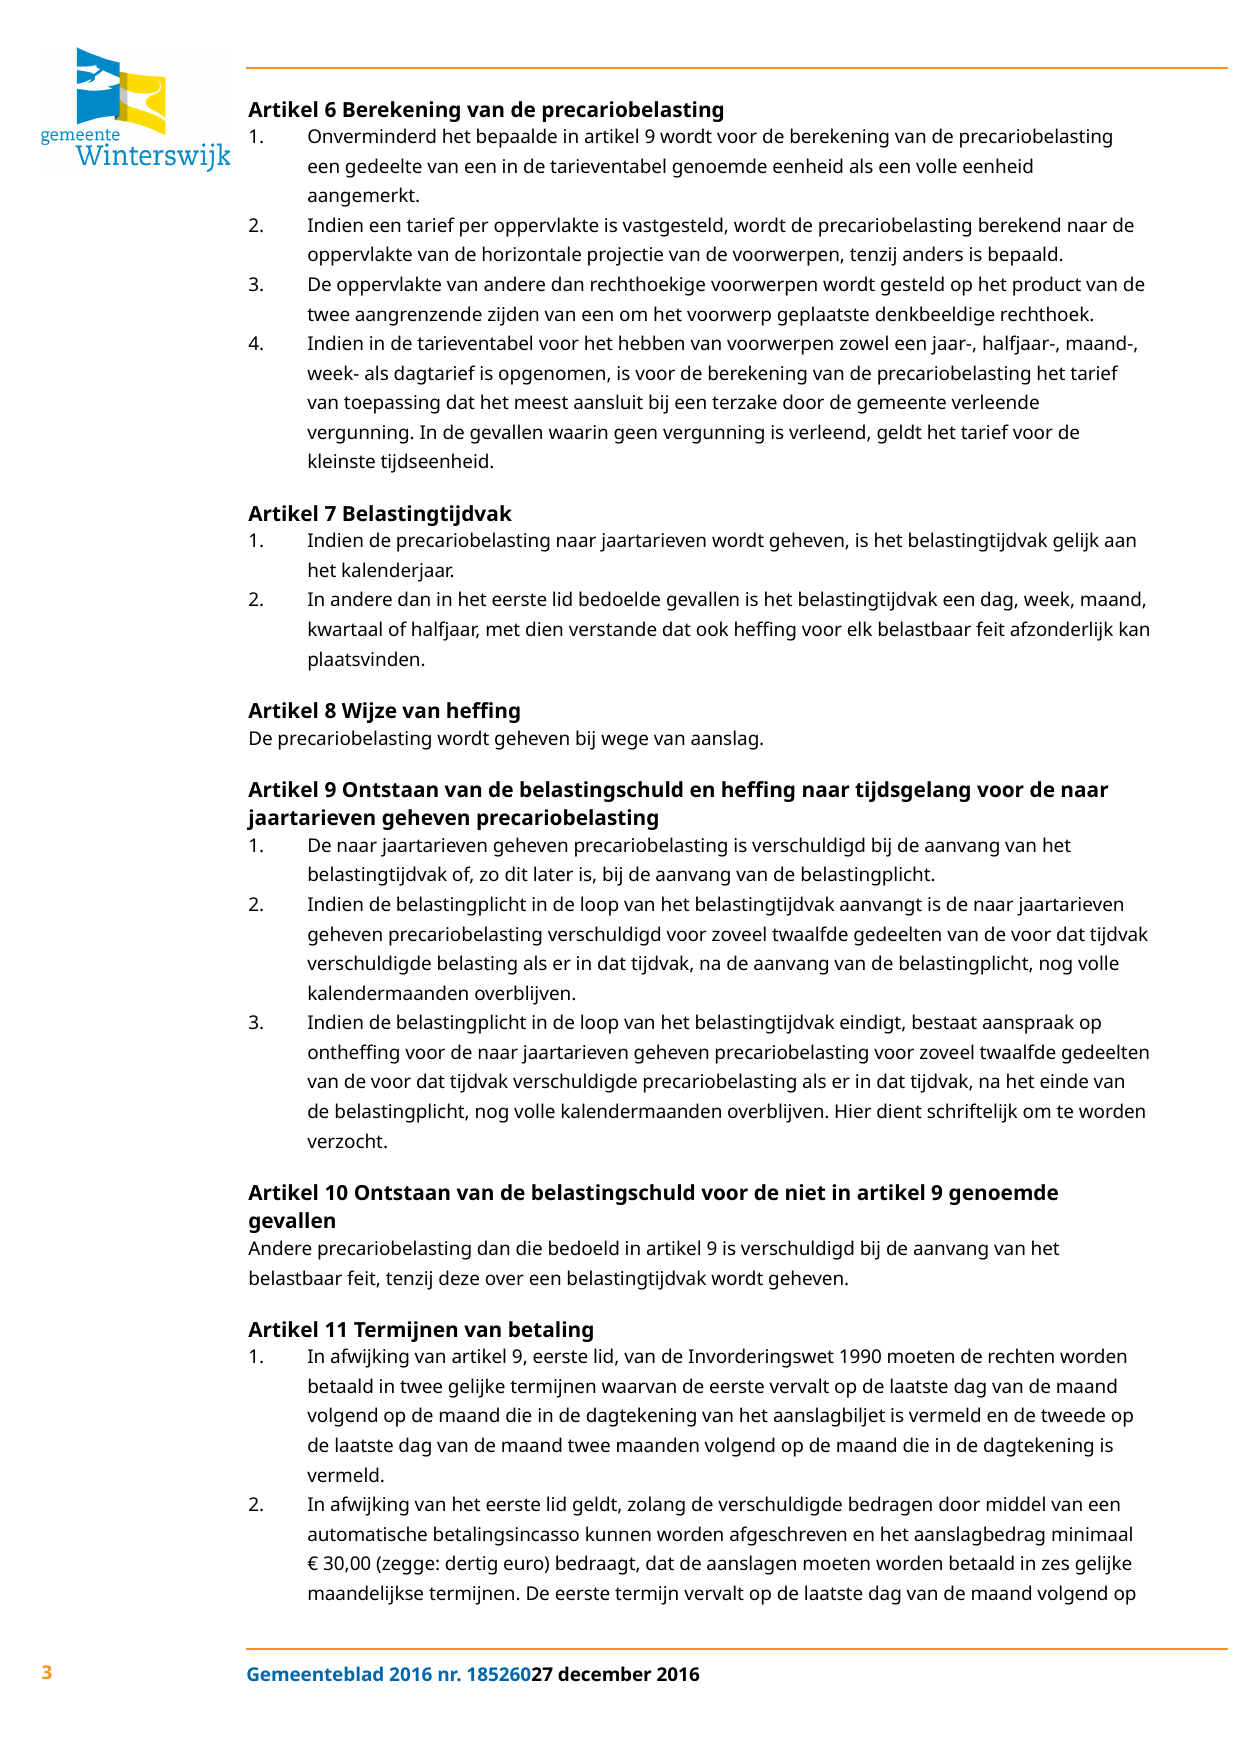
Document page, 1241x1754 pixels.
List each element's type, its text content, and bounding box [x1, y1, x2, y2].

text Artikel 9 Ontstaan van de belastingschuld en heffing naar tijdsgelang voor de naar jaartarieven geheven precariobelasting [248, 775, 1152, 832]
text Artikel 11 Termijnen van betaling [248, 1315, 1152, 1343]
list Indien in de tarieventabel voor het hebben van voorwerpen zowel een jaar-, halfjaar-, maand-, week- als dagtarief is opgenomen, is voor de berekening van de precariobelasting het tarief van toepassing dat het meest aansluit bij een terzake door de gemeente verleende vergunning. In de gevallen waarin geen vergunning is verleend, geldt het tarief voor de kleinste tijdseenheid. [248, 330, 1152, 474]
list Indien de belastingplicht in de loop van het belastingtijdvak eindigt, bestaat aanspraak op ontheffing voor de naar jaartarieven geheven precariobelasting voor zoveel twaalfde gedeelten van de voor dat tijdvak verschuldigde precariobelasting als er in dat tijdvak, na het einde van de belastingplicht, nog volle kalendermaanden overblijven. Hier dient schriftelijk om te worden verzocht. [248, 1009, 1152, 1153]
list Indien de precariobelasting naar jaartarieven wordt geheven, is het belastingtijdvak gelijk aan het kalenderjaar. [248, 527, 1152, 583]
list In afwijking van het eerste lid geldt, zolang de verschuldigde bedragen door middel van een automatische betalingsincasso kunnen worden afgeschreven en het aanslagbedrag minimaal € 30,00 (zegge: dertig euro) bedraagt, dat de aanslagen moeten worden betaald in zes gelijke maandelijkse termijnen. De eerste termijn vervalt op de laatste dag van de maand volgend op [248, 1491, 1152, 1606]
text Artikel 7 Belastingtijdvak [248, 499, 1152, 527]
picture [41, 47, 231, 172]
text Artikel 10 Ontstaan van de belastingschuld voor de niet in artikel 9 genoemde gevallen [248, 1178, 1152, 1235]
picture [225, 153, 231, 162]
text De precariobelasting wordt geheven bij wege van aanslag. [248, 725, 1152, 750]
list Indien een tarief per oppervlakte is vastgesteld, wordt de precariobelasting berekend naar de oppervlakte van de horizontale projectie van de voorwerpen, tenzij anders is bepaald. [248, 212, 1152, 267]
text Artikel 8 Wijze van heffing [248, 696, 1152, 725]
list Indien de belastingplicht in de loop van het belastingtijdvak aanvangt is de naar jaartarieven geheven precariobelasting verschuldigd voor zoveel twaalfde gedeelten van de voor dat tijdvak verschuldigde belasting als er in dat tijdvak, na de aanvang van de belastingplicht, nog volle kalendermaanden overblijven. [248, 891, 1152, 1006]
list In andere dan in het eerste lid bedoelde gevallen is het belastingtijdvak een dag, week, maand, kwartaal of halfjaar, met dien verstande dat ook heffing voor elk belastbaar feit afzonderlijk kan plaatsvinden. [248, 587, 1152, 672]
list De naar jaartarieven geheven precariobelasting is verschuldigd bij de aanvang van het belastingtijdvak of, zo dit later is, bij de aanvang van de belastingplicht. [248, 832, 1152, 887]
list Onverminderd het bepaalde in artikel 9 wordt voor de berekening van de precariobelasting een gedeelte van een in de tarieventabel genoemde eenheid als een volle eenheid aangemerkt. [248, 123, 1152, 208]
list De oppervlakte van andere dan rechthoekige voorwerpen wordt gesteld op het product van de twee aangrenzende zijden van een om het voorwerp geplaatste denkbeeldige rechthoek. [248, 271, 1152, 326]
text Artikel 6 Berekening van de precariobelasting [248, 95, 1152, 123]
text Andere precariobelasting dan die bedoeld in artikel 9 is verschuldigd bij de aanvang van het belastbaar feit, tenzij deze over een belastingtijdvak wordt geheven. [248, 1235, 1152, 1290]
list In afwijking van artikel 9, eerste lid, van de Invorderingswet 1990 moeten de rechten worden betaald in twee gelijke termijnen waarvan de eerste vervalt op de laatste dag van de maand volgend op de maand die in de dagtekening van het aanslagbiljet is vermeld en de tweede op de laatste dag van de maand twee maanden volgend op de maand die in de dagtekening is vermeld. [248, 1343, 1152, 1488]
